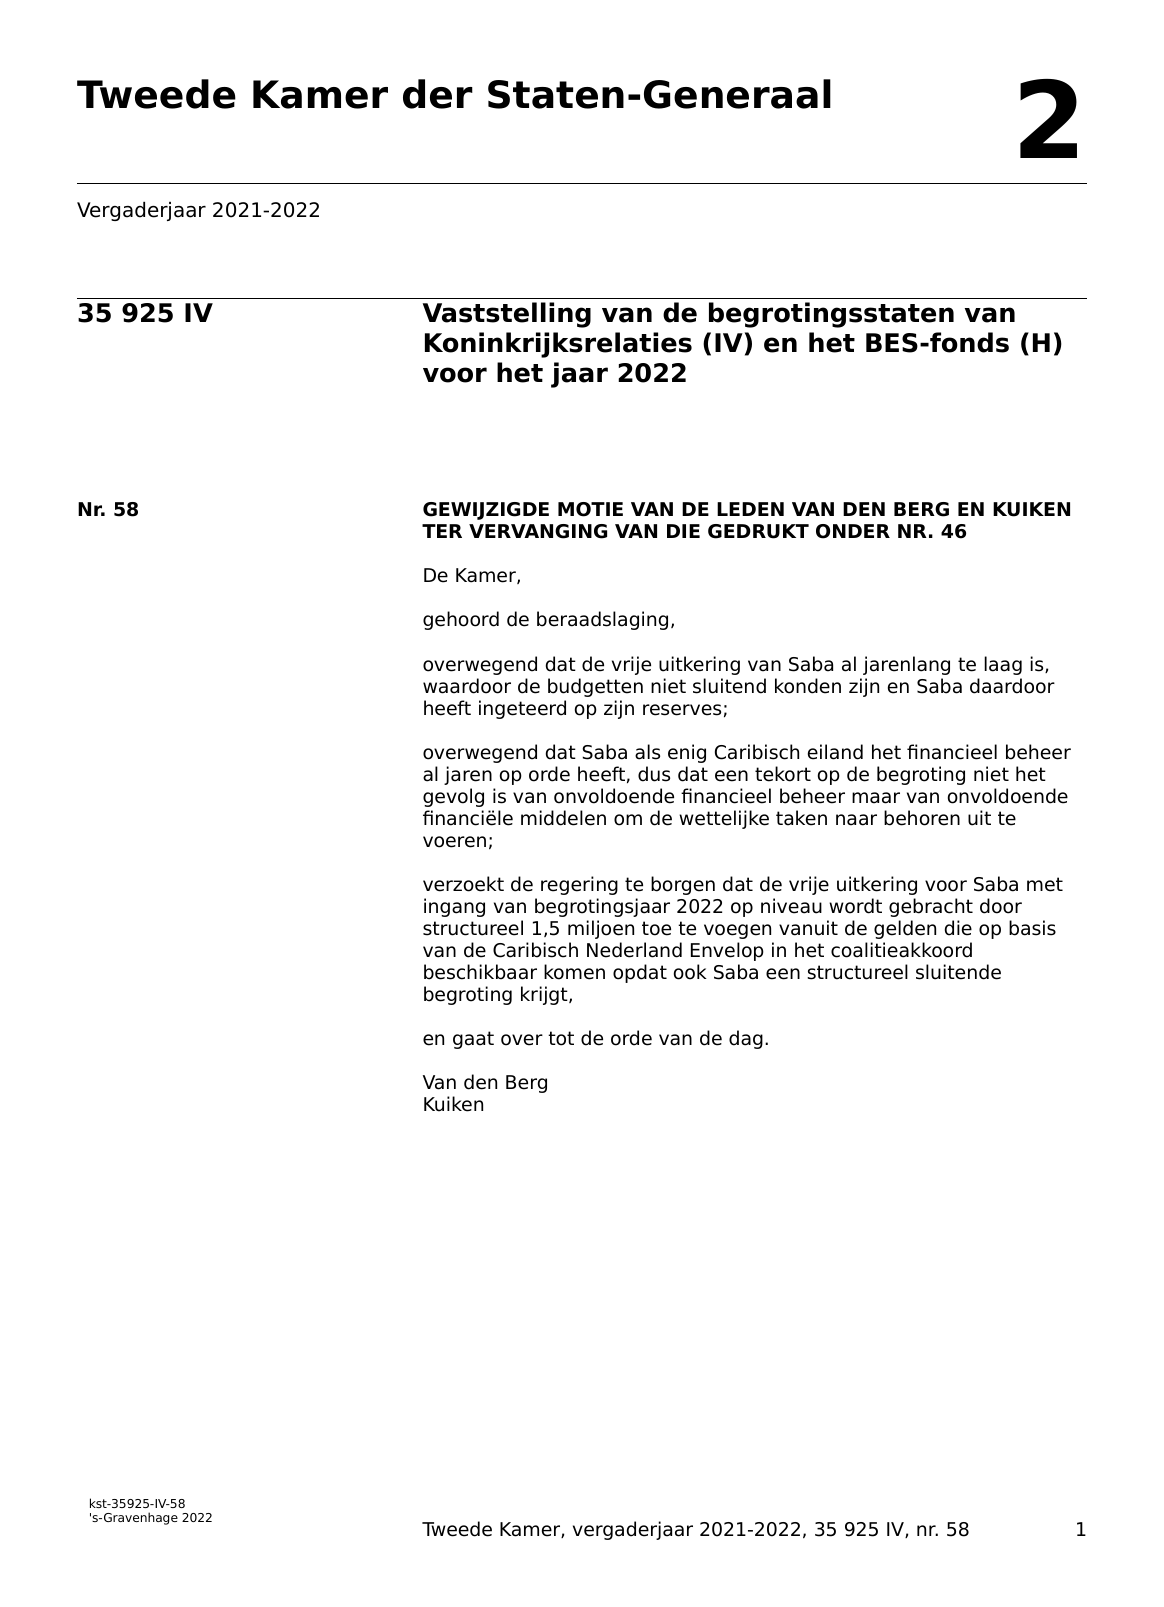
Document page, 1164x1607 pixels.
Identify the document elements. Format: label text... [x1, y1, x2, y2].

table_cell Vergaderjaar 2021-2022 [77, 184, 1087, 298]
text gehoord de beraadslaging, [422, 609, 1087, 631]
subtitle 35 925 IV Vaststelling van de begrotingsstaten van Koninkrijksrelaties (IV) en het BES-fonds (H) voor het jaar 2022 [77, 299, 1087, 388]
text De Kamer, [422, 565, 1087, 587]
subtitle Nr. 58 GEWIJZIGDE MOTIE VAN DE LEDEN VAN DEN BERG EN KUIKEN TER VERVANGING VAN DIE GEDRUKT ONDER NR. 46 [77, 499, 1087, 543]
table_header 2 [886, 59, 1087, 183]
table_header Tweede Kamer der Staten-Generaal [77, 59, 886, 183]
text overwegend dat Saba als enig Caribisch eiland het financieel beheer al jaren op orde heeft, dus dat een tekort op de begroting niet het gevolg is van onvoldoende financieel beheer maar van onvoldoende financiële middelen om de wettelijke taken naar behoren uit te voeren; [422, 742, 1087, 852]
text Van den Berg [422, 1072, 1087, 1094]
text kst-35925-IV-58 [88, 1497, 323, 1511]
text Kuiken [422, 1094, 1087, 1116]
text overwegend dat de vrije uitkering van Saba al jarenlang te laag is, waardoor de budgetten niet sluitend konden zijn en Saba daardoor heeft ingeteerd op zijn reserves; [422, 653, 1087, 719]
text 's-Gravenhage 2022 [88, 1511, 323, 1525]
text verzoekt de regering te borgen dat de vrije uitkering voor Saba met ingang van begrotingsjaar 2022 op niveau wordt gebracht door structureel 1,5 miljoen toe te voegen vanuit de gelden die op basis van de Caribisch Nederland Envelop in het coalitieakkoord beschikbaar komen opdat ook Saba een structureel sluitende begroting krijgt, [422, 874, 1087, 1006]
text en gaat over tot de orde van de dag. [422, 1028, 1087, 1050]
